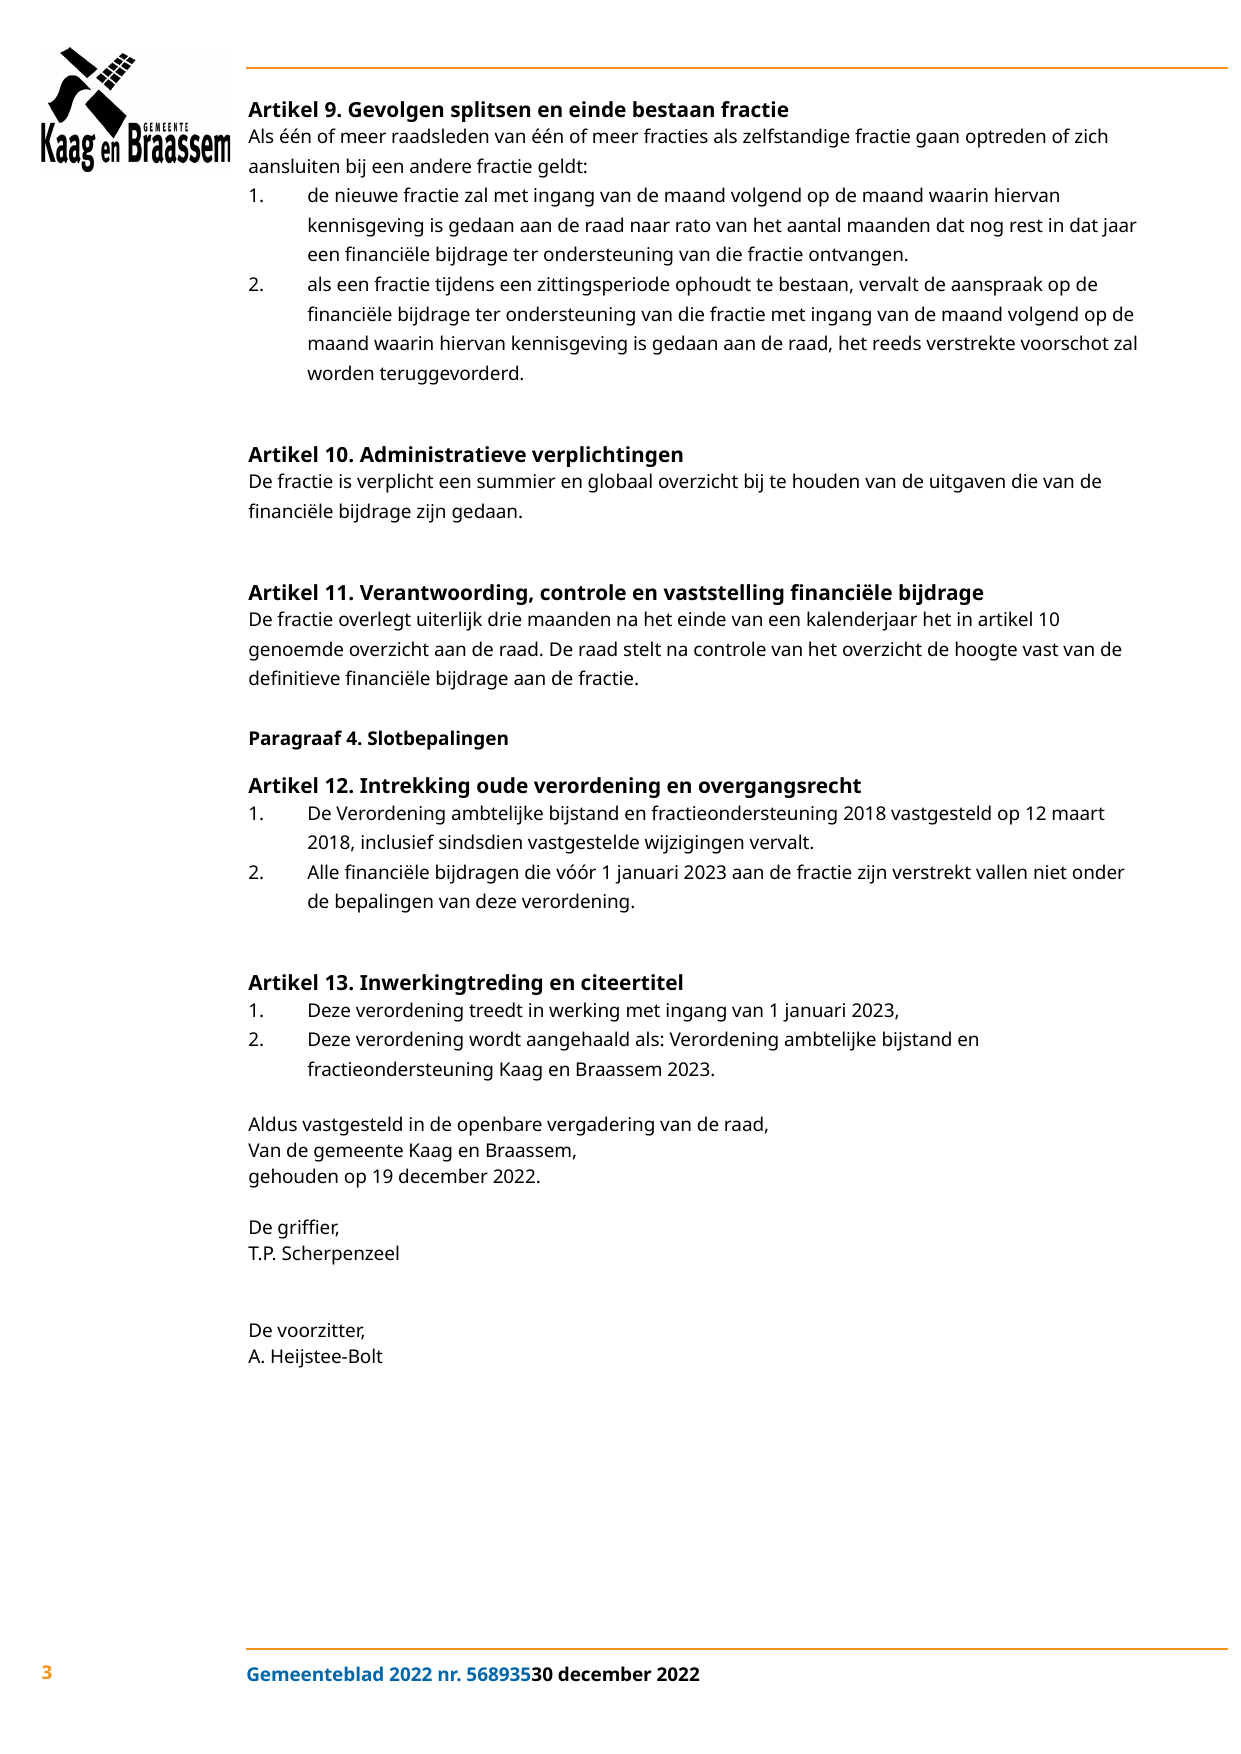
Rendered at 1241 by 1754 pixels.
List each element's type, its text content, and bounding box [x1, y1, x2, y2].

list de nieuwe fractie zal met ingang van de maand volgend op de maand waarin hiervan kennisgeving is gedaan aan de raad naar rato van het aantal maanden dat nog rest in dat jaar een financiële bijdrage ter ondersteuning van die fractie ontvangen. [248, 182, 1152, 267]
text T.P. Scherpenzeel [248, 1240, 1152, 1266]
text Artikel 13. Inwerkingtreding en citeertitel [248, 968, 1152, 997]
list als een fractie tijdens een zittingsperiode ophoudt te bestaan, vervalt de aanspraak op de financiële bijdrage ter ondersteuning van die fractie met ingang van de maand volgend op de maand waarin hiervan kennisgeving is gedaan aan de raad, het reeds verstrekte voorschot zal worden teruggevorderd. [248, 271, 1152, 386]
text De fractie is verplicht een summier en globaal overzicht bij te houden van de uitgaven die van de financiële bijdrage zijn gedaan. [248, 468, 1152, 524]
list Deze verordening treedt in werking met ingang van 1 januari 2023, [248, 997, 1152, 1023]
text Van de gemeente Kaag en Braassem, [248, 1137, 1152, 1163]
text Paragraaf 4. Slotbepalingen [248, 725, 1152, 750]
text A. Heijstee-Bolt [248, 1343, 1152, 1369]
text Artikel 9. Gevolgen splitsen en einde bestaan fractie [248, 95, 1152, 123]
text De voorzitter, [248, 1317, 1152, 1343]
list Deze verordening wordt aangehaald als: Verordening ambtelijke bijstand en fractieondersteuning Kaag en Braassem 2023. [248, 1026, 1152, 1082]
text gehouden op 19 december 2022. [248, 1163, 1152, 1188]
list Alle financiële bijdragen die vóór 1 januari 2023 aan de fractie zijn verstrekt vallen niet onder de bepalingen van deze verordening. [248, 859, 1152, 914]
list De Verordening ambtelijke bijstand en fractieondersteuning 2018 vastgesteld op 12 maart 2018, inclusief sindsdien vastgestelde wijzigingen vervalt. [248, 800, 1152, 855]
picture [41, 47, 231, 172]
text Artikel 12. Intrekking oude verordening en overgangsrecht [248, 771, 1152, 800]
text Artikel 11. Verantwoording, controle en vaststelling financiële bijdrage [248, 578, 1152, 606]
text De griffier, [248, 1214, 1152, 1240]
text De fractie overlegt uiterlijk drie maanden na het einde van een kalenderjaar het in artikel 10 genoemde overzicht aan de raad. De raad stelt na controle van het overzicht de hoogte vast van de definitieve financiële bijdrage aan de fractie. [248, 606, 1152, 691]
text Artikel 10. Administratieve verplichtingen [248, 440, 1152, 468]
text Als één of meer raadsleden van één of meer fracties als zelfstandige fractie gaan optreden of zich aansluiten bij een andere fractie geldt: [248, 123, 1152, 178]
text Aldus vastgesteld in de openbare vergadering van de raad, [248, 1111, 1152, 1137]
